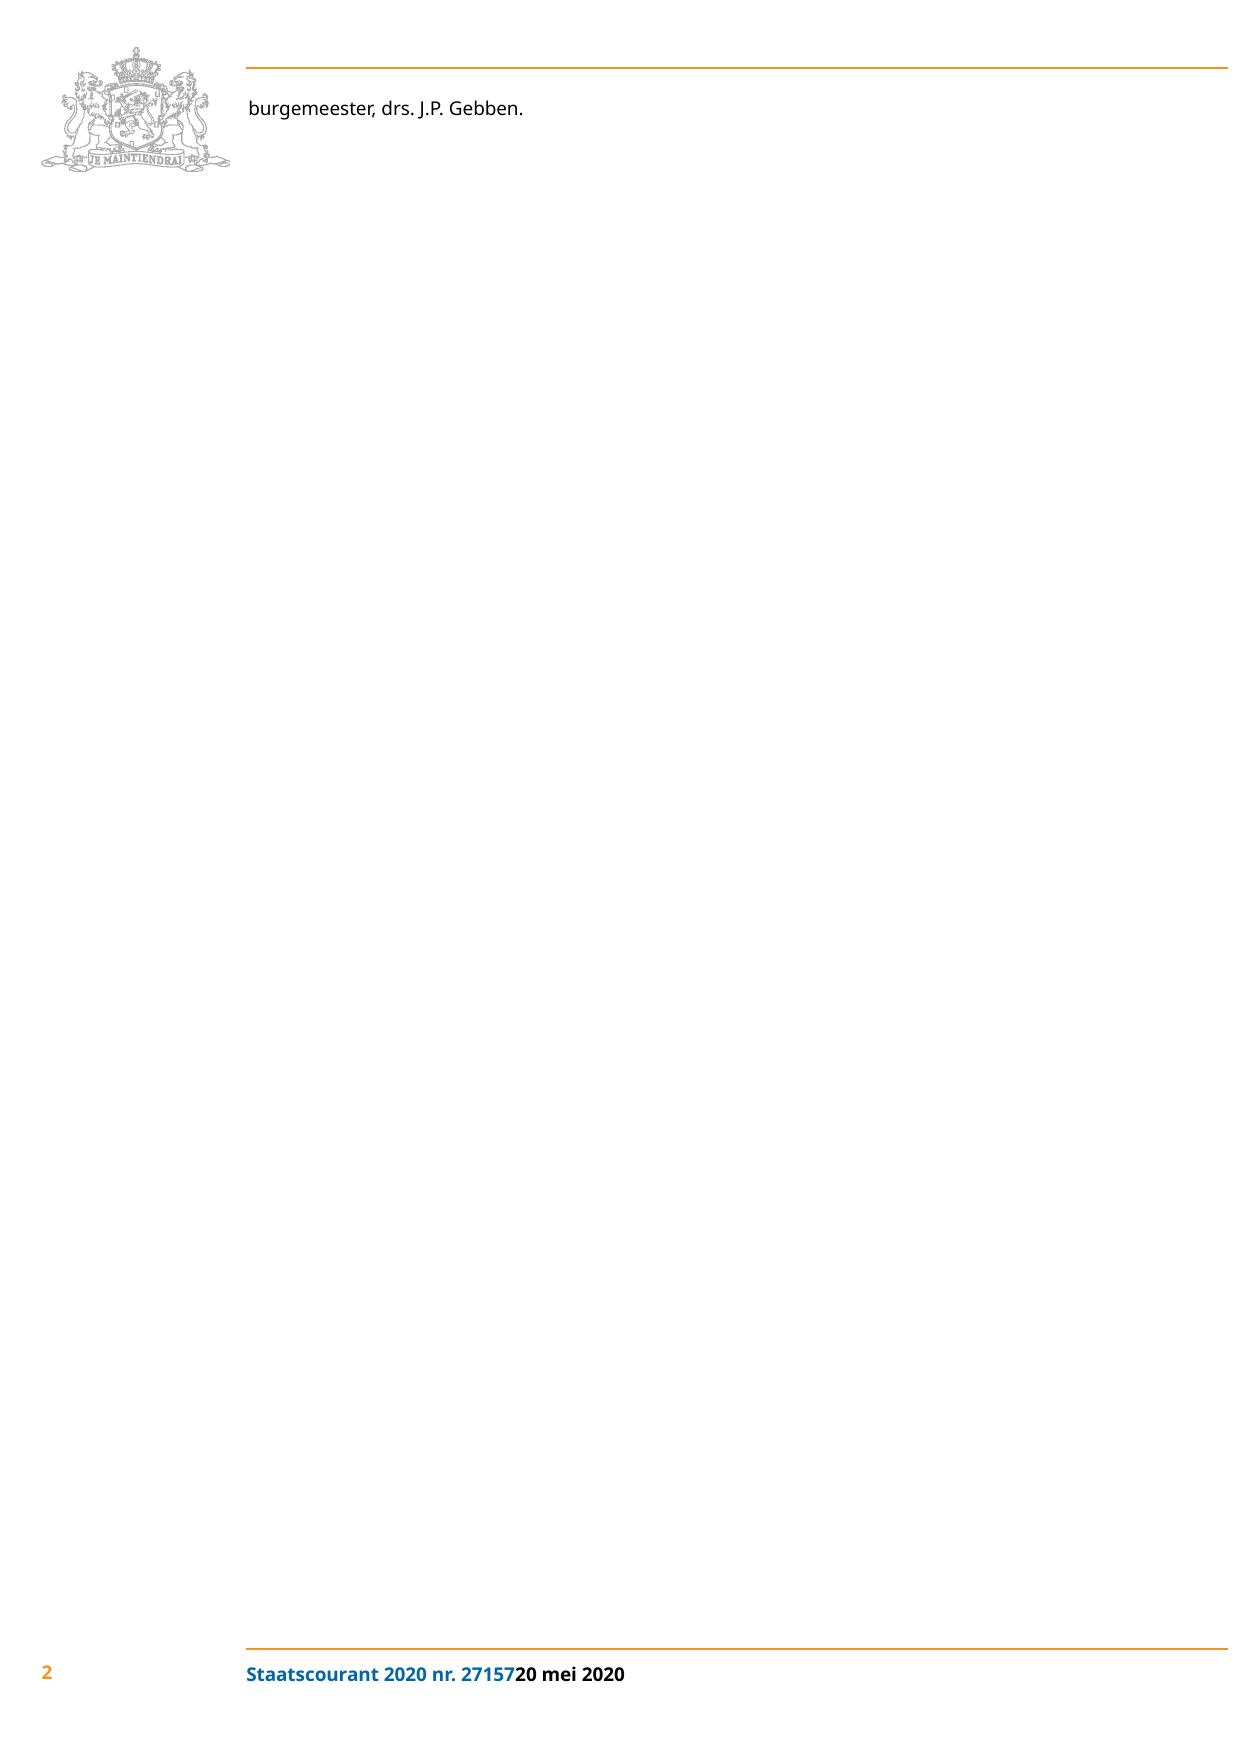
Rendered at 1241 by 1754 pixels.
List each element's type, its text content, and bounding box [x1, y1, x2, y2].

text burgemeester, drs. J.P. Gebben. [248, 95, 1152, 121]
picture [41, 47, 231, 172]
